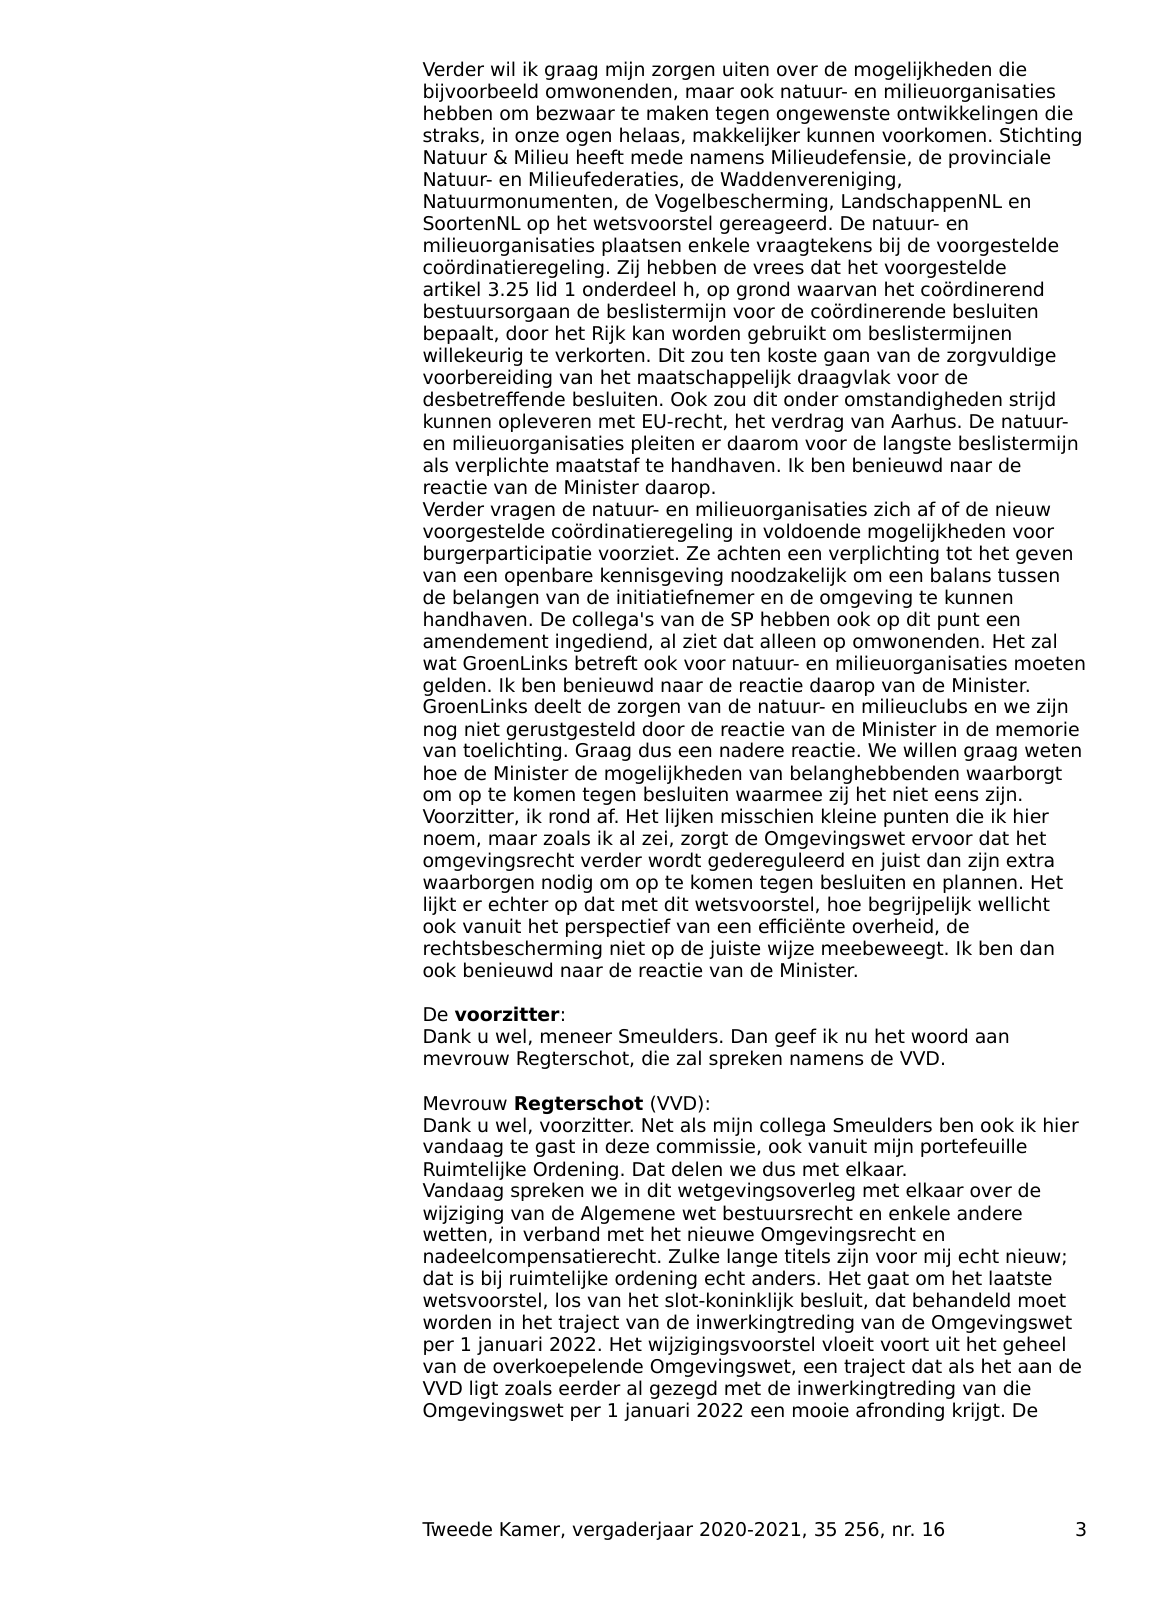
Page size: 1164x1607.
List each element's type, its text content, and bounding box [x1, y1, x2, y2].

text De voorzitter: [422, 1004, 1087, 1026]
text Mevrouw Regterschot (VVD): [422, 1092, 1087, 1114]
text GroenLinks deelt de zorgen van de natuur- en milieuclubs en we zijn nog niet gerustgesteld door de reactie van de Minister in de memorie van toelichting. Graag dus een nadere reactie. We willen graag weten hoe de Minister de mogelijkheden van belanghebbenden waarborgt om op te komen tegen besluiten waarmee zij het niet eens zijn. [422, 696, 1087, 806]
text Dank u wel, voorzitter. Net als mijn collega Smeulders ben ook ik hier vandaag te gast in deze commissie, ook vanuit mijn portefeuille Ruimtelijke Ordening. Dat delen we dus met elkaar. [422, 1114, 1087, 1180]
text Verder vragen de natuur- en milieuorganisaties zich af of de nieuw voorgestelde coördinatieregeling in voldoende mogelijkheden voor burgerparticipatie voorziet. Ze achten een verplichting tot het geven van een openbare kennisgeving noodzakelijk om een balans tussen de belangen van de initiatiefnemer en de omgeving te kunnen handhaven. De collega's van de SP hebben ook op dit punt een amendement ingediend, al ziet dat alleen op omwonenden. Het zal wat GroenLinks betreft ook voor natuur- en milieuorganisaties moeten gelden. Ik ben benieuwd naar de reactie daarop van de Minister. [422, 499, 1087, 696]
text Dank u wel, meneer Smeulders. Dan geef ik nu het woord aan mevrouw Regterschot, die zal spreken namens de VVD. [422, 1026, 1087, 1070]
text Verder wil ik graag mijn zorgen uiten over de mogelijkheden die bijvoorbeeld omwonenden, maar ook natuur- en milieuorganisaties hebben om bezwaar te maken tegen ongewenste ontwikkelingen die straks, in onze ogen helaas, makkelijker kunnen voorkomen. Stichting Natuur & Milieu heeft mede namens Milieudefensie, de provinciale Natuur- en Milieufederaties, de Waddenvereniging, Natuurmonumenten, de Vogelbescherming, LandschappenNL en SoortenNL op het wetsvoorstel gereageerd. De natuur- en milieuorganisaties plaatsen enkele vraagtekens bij de voorgestelde coördinatieregeling. Zij hebben de vrees dat het voorgestelde artikel 3.25 lid 1 onderdeel h, op grond waarvan het coördinerend bestuursorgaan de beslistermijn voor de coördinerende besluiten bepaalt, door het Rijk kan worden gebruikt om beslistermijnen willekeurig te verkorten. Dit zou ten koste gaan van de zorgvuldige voorbereiding van het maatschappelijk draagvlak voor de desbetreffende besluiten. Ook zou dit onder omstandigheden strijd kunnen opleveren met EU-recht, het verdrag van Aarhus. De natuur- en milieuorganisaties pleiten er daarom voor de langste beslistermijn als verplichte maatstaf te handhaven. Ik ben benieuwd naar de reactie van de Minister daarop. [422, 59, 1087, 499]
text Voorzitter, ik rond af. Het lijken misschien kleine punten die ik hier noem, maar zoals ik al zei, zorgt de Omgevingswet ervoor dat het omgevingsrecht verder wordt gedereguleerd en juist dan zijn extra waarborgen nodig om op te komen tegen besluiten en plannen. Het lijkt er echter op dat met dit wetsvoorstel, hoe begrijpelijk wellicht ook vanuit het perspectief van een efficiënte overheid, de rechtsbescherming niet op de juiste wijze meebeweegt. Ik ben dan ook benieuwd naar de reactie van de Minister. [422, 806, 1087, 982]
text Vandaag spreken we in dit wetgevingsoverleg met elkaar over de wijziging van de Algemene wet bestuursrecht en enkele andere wetten, in verband met het nieuwe Omgevingsrecht en nadeelcompensatierecht. Zulke lange titels zijn voor mij echt nieuw; dat is bij ruimtelijke ordening echt anders. Het gaat om het laatste wetsvoorstel, los van het slot-koninklijk besluit, dat behandeld moet worden in het traject van de inwerkingtreding van de Omgevingswet per 1 januari 2022. Het wijzigingsvoorstel vloeit voort uit het geheel van de overkoepelende Omgevingswet, een traject dat als het aan de VVD ligt zoals eerder al gezegd met de inwerkingtreding van die Omgevingswet per 1 januari 2022 een mooie afronding krijgt. De [422, 1180, 1087, 1422]
